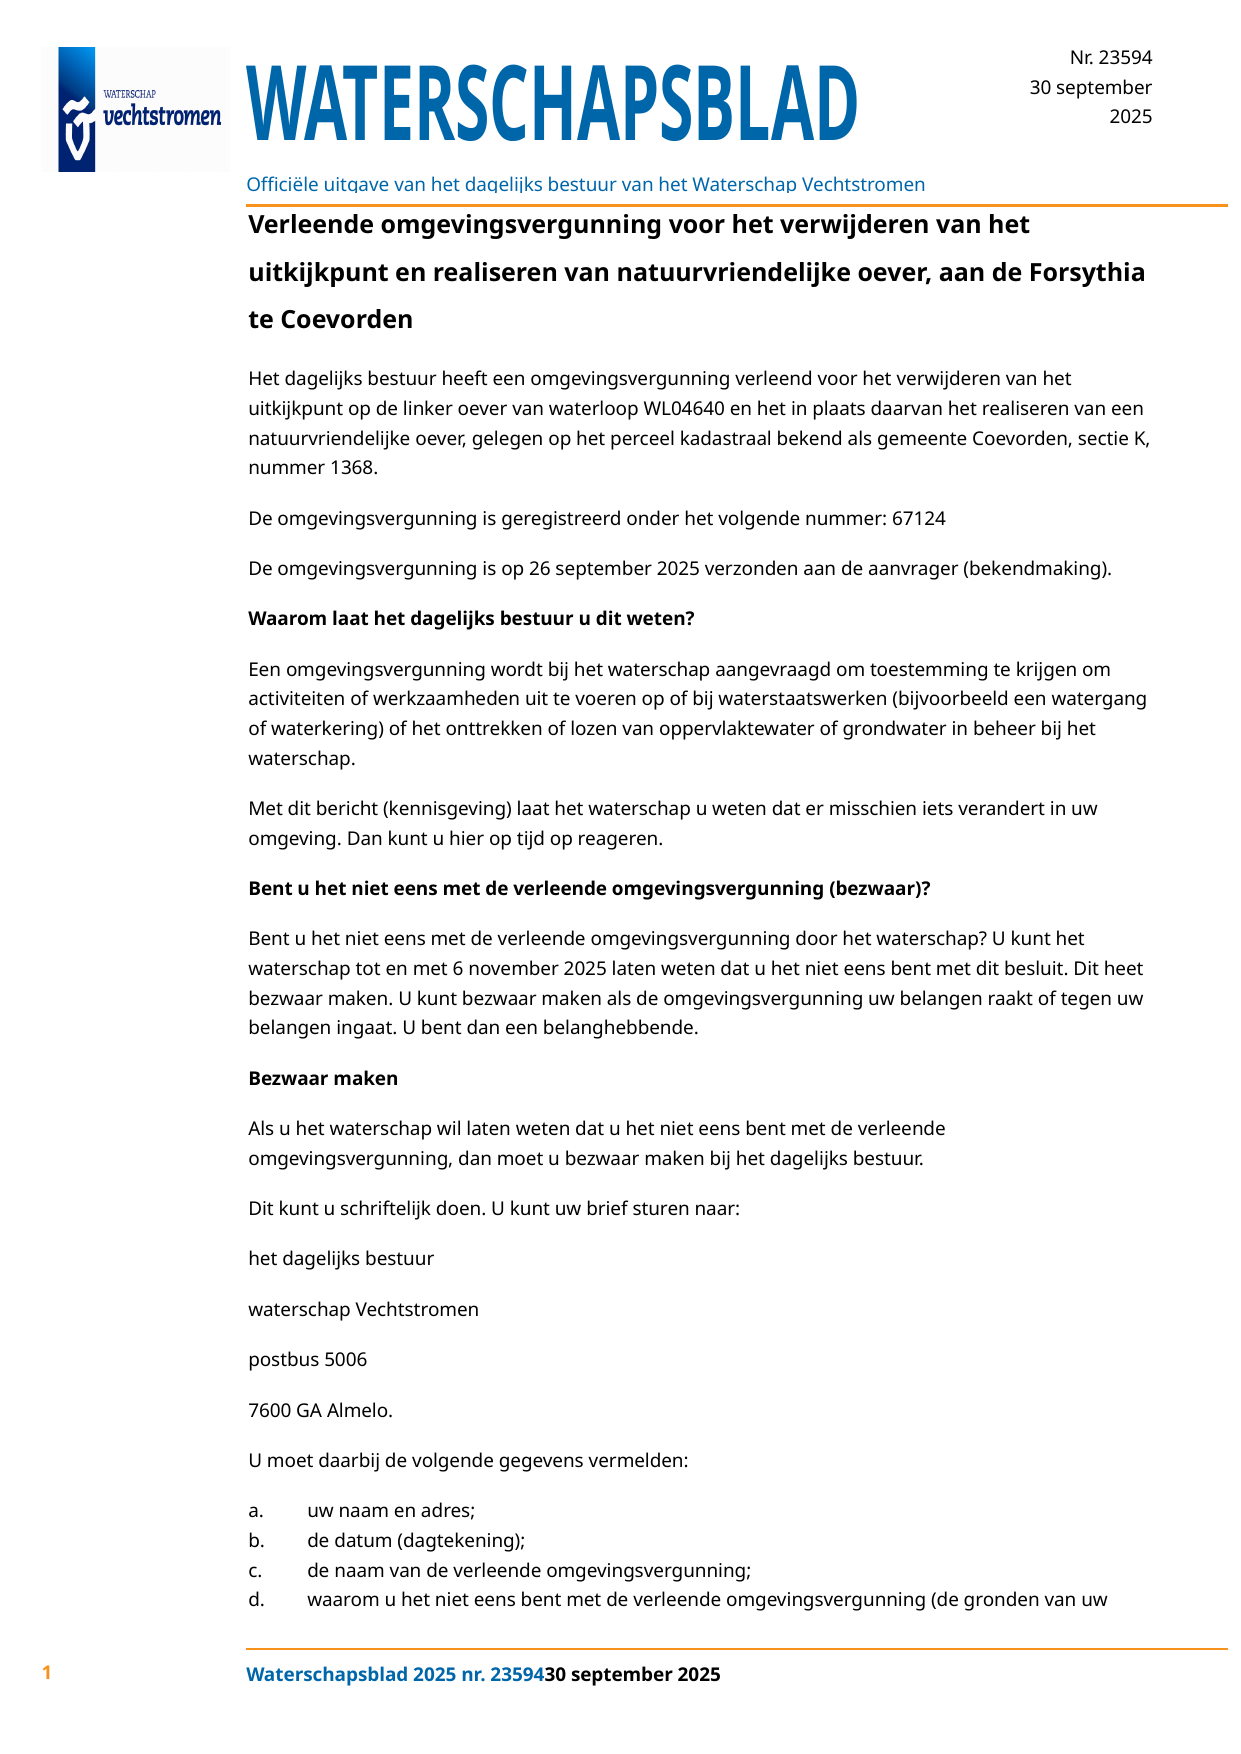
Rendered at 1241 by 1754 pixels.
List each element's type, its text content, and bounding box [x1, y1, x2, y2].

text Een omgevingsvergunning wordt bij het waterschap aangevraagd om toestemming te krijgen om activiteiten of werkzaamheden uit te voeren op of bij waterstaatswerken (bijvoorbeeld een watergang of waterkering) of het onttrekken of lozen van oppervlaktewater of grondwater in beheer bij het waterschap. [248, 656, 1152, 770]
text Waarom laat het dagelijks bestuur u dit weten? [248, 606, 1152, 631]
text De omgevingsvergunning is op 26 september 2025 verzonden aan de aanvrager (bekendmaking). [248, 555, 1152, 581]
text U moet daarbij de volgende gegevens vermelden: [248, 1447, 1152, 1473]
list de datum (dagtekening); [248, 1527, 1152, 1553]
text Bent u het niet eens met de verleende omgevingsvergunning door het waterschap? U kunt het waterschap tot en met 6 november 2025 laten weten dat u het niet eens bent met dit besluit. Dit heet bezwaar maken. U kunt bezwaar maken als de omgevingsvergunning uw belangen raakt of tegen uw belangen ingaat. U bent dan een belanghebbende. [248, 926, 1152, 1040]
text Met dit bericht (kennisgeving) laat het waterschap u weten dat er misschien iets verandert in uw omgeving. Dan kunt u hier op tijd op reageren. [248, 795, 1152, 850]
picture [41, 47, 231, 172]
text Het dagelijks bestuur heeft een omgevingsvergunning verleend voor het verwijderen van het uitkijkpunt op de linker oever van waterloop WL04640 en het in plaats daarvan het realiseren van een natuurvriendelijke oever, gelegen op het perceel kadastraal bekend als gemeente Coevorden, sectie K, nummer 1368. [248, 366, 1152, 480]
text Bezwaar maken [248, 1065, 1152, 1090]
text Bent u het niet eens met de verleende omgevingsvergunning (bezwaar)? [248, 875, 1152, 901]
list waarom u het niet eens bent met de verleende omgevingsvergunning (de gronden van uw [248, 1586, 1152, 1612]
text waterschap Vechtstromen [248, 1296, 1152, 1322]
list de naam van de verleende omgevingsvergunning; [248, 1557, 1152, 1582]
text 7600 GA Almelo. [248, 1397, 1152, 1422]
text Als u het waterschap wil laten weten dat u het niet eens bent met de verleende omgevingsvergunning, dan moet u bezwaar maken bij het dagelijks bestuur. [248, 1115, 1152, 1170]
text het dagelijks bestuur [248, 1246, 1152, 1271]
text postbus 5006 [248, 1346, 1152, 1372]
text De omgevingsvergunning is geregistreerd onder het volgende nummer: 67124 [248, 505, 1152, 530]
text Verleende omgevingsvergunning voor het verwijderen van het uitkijkpunt en realiseren van natuurvriendelijke oever, aan de Forsythia te Coevorden [248, 207, 1152, 336]
text Dit kunt u schriftelijk doen. U kunt uw brief sturen naar: [248, 1195, 1152, 1221]
list uw naam en adres; [248, 1498, 1152, 1523]
